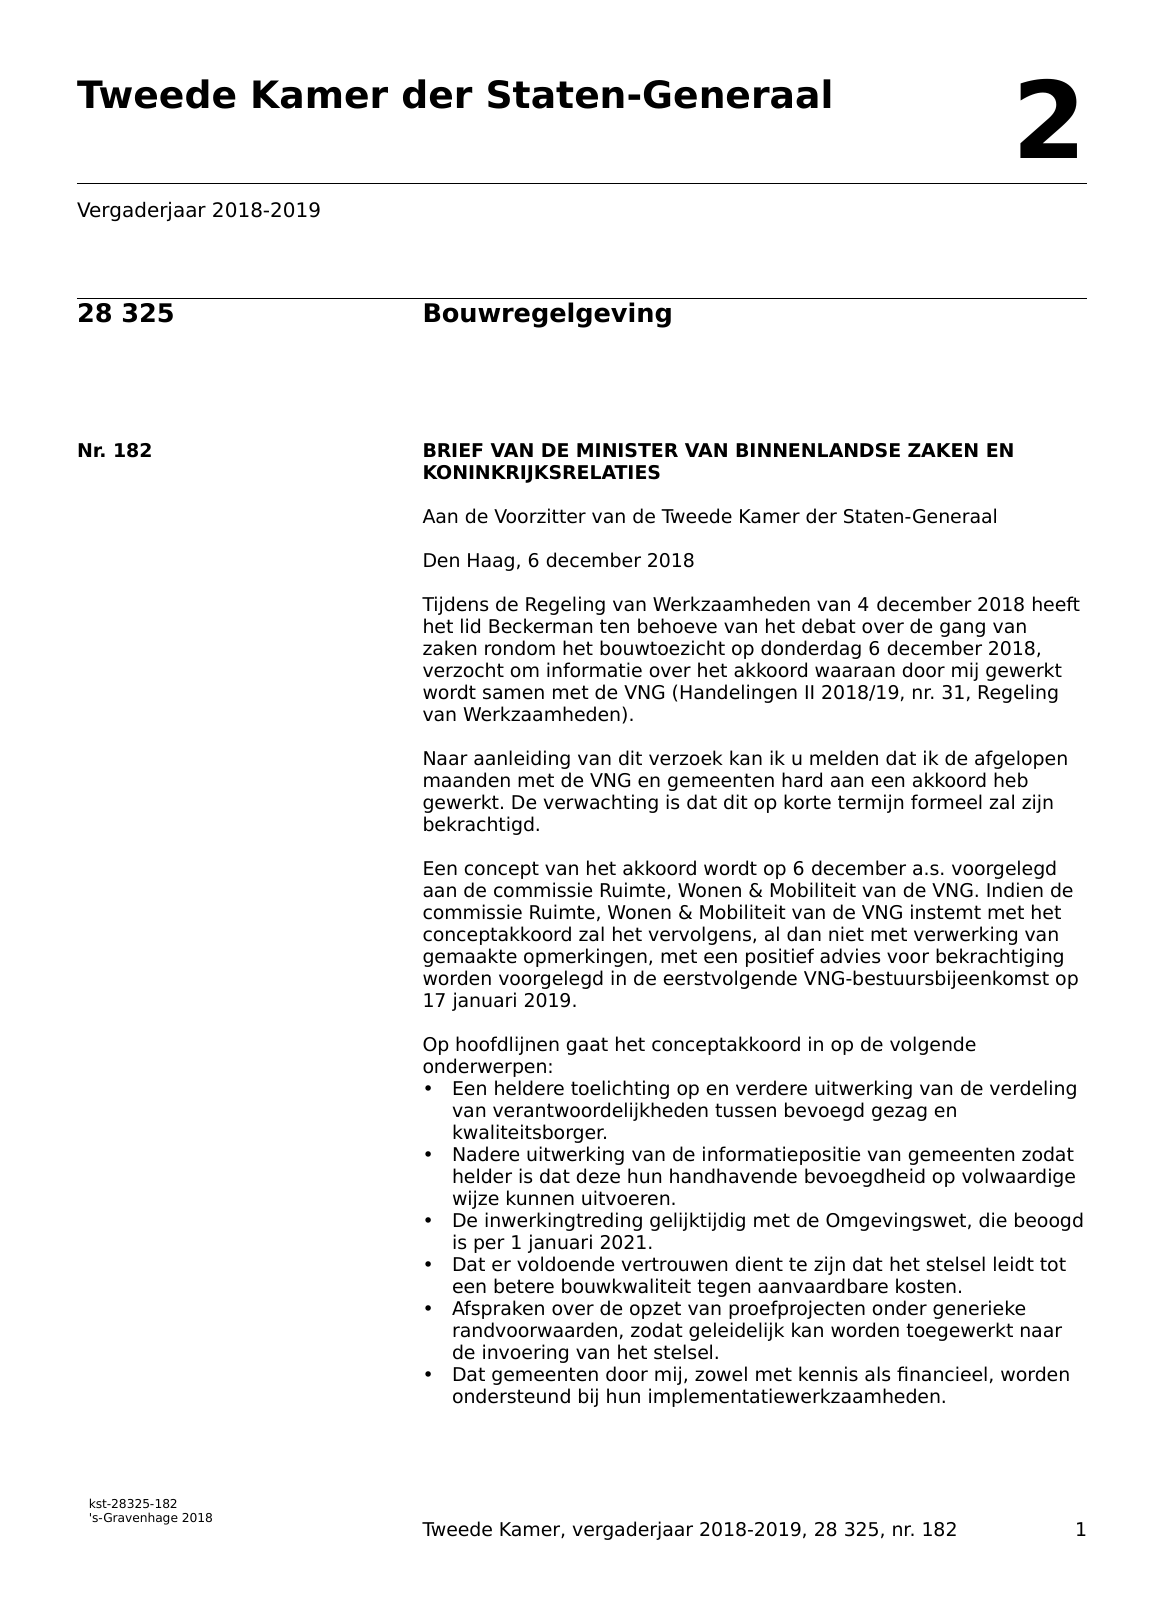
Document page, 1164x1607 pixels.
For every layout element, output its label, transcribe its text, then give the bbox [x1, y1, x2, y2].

text Aan de Voorzitter van de Tweede Kamer der Staten-Generaal [422, 506, 1087, 528]
text • Een heldere toelichting op en verdere uitwerking van de verdeling van verantwoordelijkheden tussen bevoegd gezag en kwaliteitsborger. [422, 1078, 1087, 1144]
subtitle 28 325 Bouwregelgeving [77, 299, 1087, 329]
text Den Haag, 6 december 2018 [422, 550, 1087, 572]
text Naar aanleiding van dit verzoek kan ik u melden dat ik de afgelopen maanden met de VNG en gemeenten hard aan een akkoord heb gewerkt. De verwachting is dat dit op korte termijn formeel zal zijn bekrachtigd. [422, 748, 1087, 836]
text • Nadere uitwerking van de informatiepositie van gemeenten zodat helder is dat deze hun handhavende bevoegdheid op volwaardige wijze kunnen uitvoeren. [422, 1144, 1087, 1210]
text • Dat gemeenten door mij, zowel met kennis als financieel, worden ondersteund bij hun implementatiewerkzaamheden. [422, 1364, 1087, 1408]
text • De inwerkingtreding gelijktijdig met de Omgevingswet, die beoogd is per 1 januari 2021. [422, 1210, 1087, 1254]
text Tijdens de Regeling van Werkzaamheden van 4 december 2018 heeft het lid Beckerman ten behoeve van het debat over de gang van zaken rondom het bouwtoezicht op donderdag 6 december 2018, verzocht om informatie over het akkoord waaraan door mij gewerkt wordt samen met de VNG (Handelingen II 2018/19, nr. 31, Regeling van Werkzaamheden). [422, 594, 1087, 726]
text kst-28325-182 [88, 1497, 323, 1511]
text Een concept van het akkoord wordt op 6 december a.s. voorgelegd aan de commissie Ruimte, Wonen & Mobiliteit van de VNG. Indien de commissie Ruimte, Wonen & Mobiliteit van de VNG instemt met het conceptakkoord zal het vervolgens, al dan niet met verwerking van gemaakte opmerkingen, met een positief advies voor bekrachtiging worden voorgelegd in de eerstvolgende VNG-bestuursbijeenkomst op 17 januari 2019. [422, 858, 1087, 1012]
subtitle Nr. 182 BRIEF VAN DE MINISTER VAN BINNENLANDSE ZAKEN EN KONINKRIJKSRELATIES [77, 440, 1087, 484]
text 's-Gravenhage 2018 [88, 1511, 323, 1525]
table_cell Vergaderjaar 2018-2019 [77, 184, 1087, 298]
text • Dat er voldoende vertrouwen dient te zijn dat het stelsel leidt tot een betere bouwkwaliteit tegen aanvaardbare kosten. [422, 1254, 1087, 1298]
table_header 2 [886, 59, 1087, 183]
text • Afspraken over de opzet van proefprojecten onder generieke randvoorwaarden, zodat geleidelijk kan worden toegewerkt naar de invoering van het stelsel. [422, 1298, 1087, 1364]
table_header Tweede Kamer der Staten-Generaal [77, 59, 886, 183]
text Op hoofdlijnen gaat het conceptakkoord in op de volgende onderwerpen: [422, 1034, 1087, 1078]
